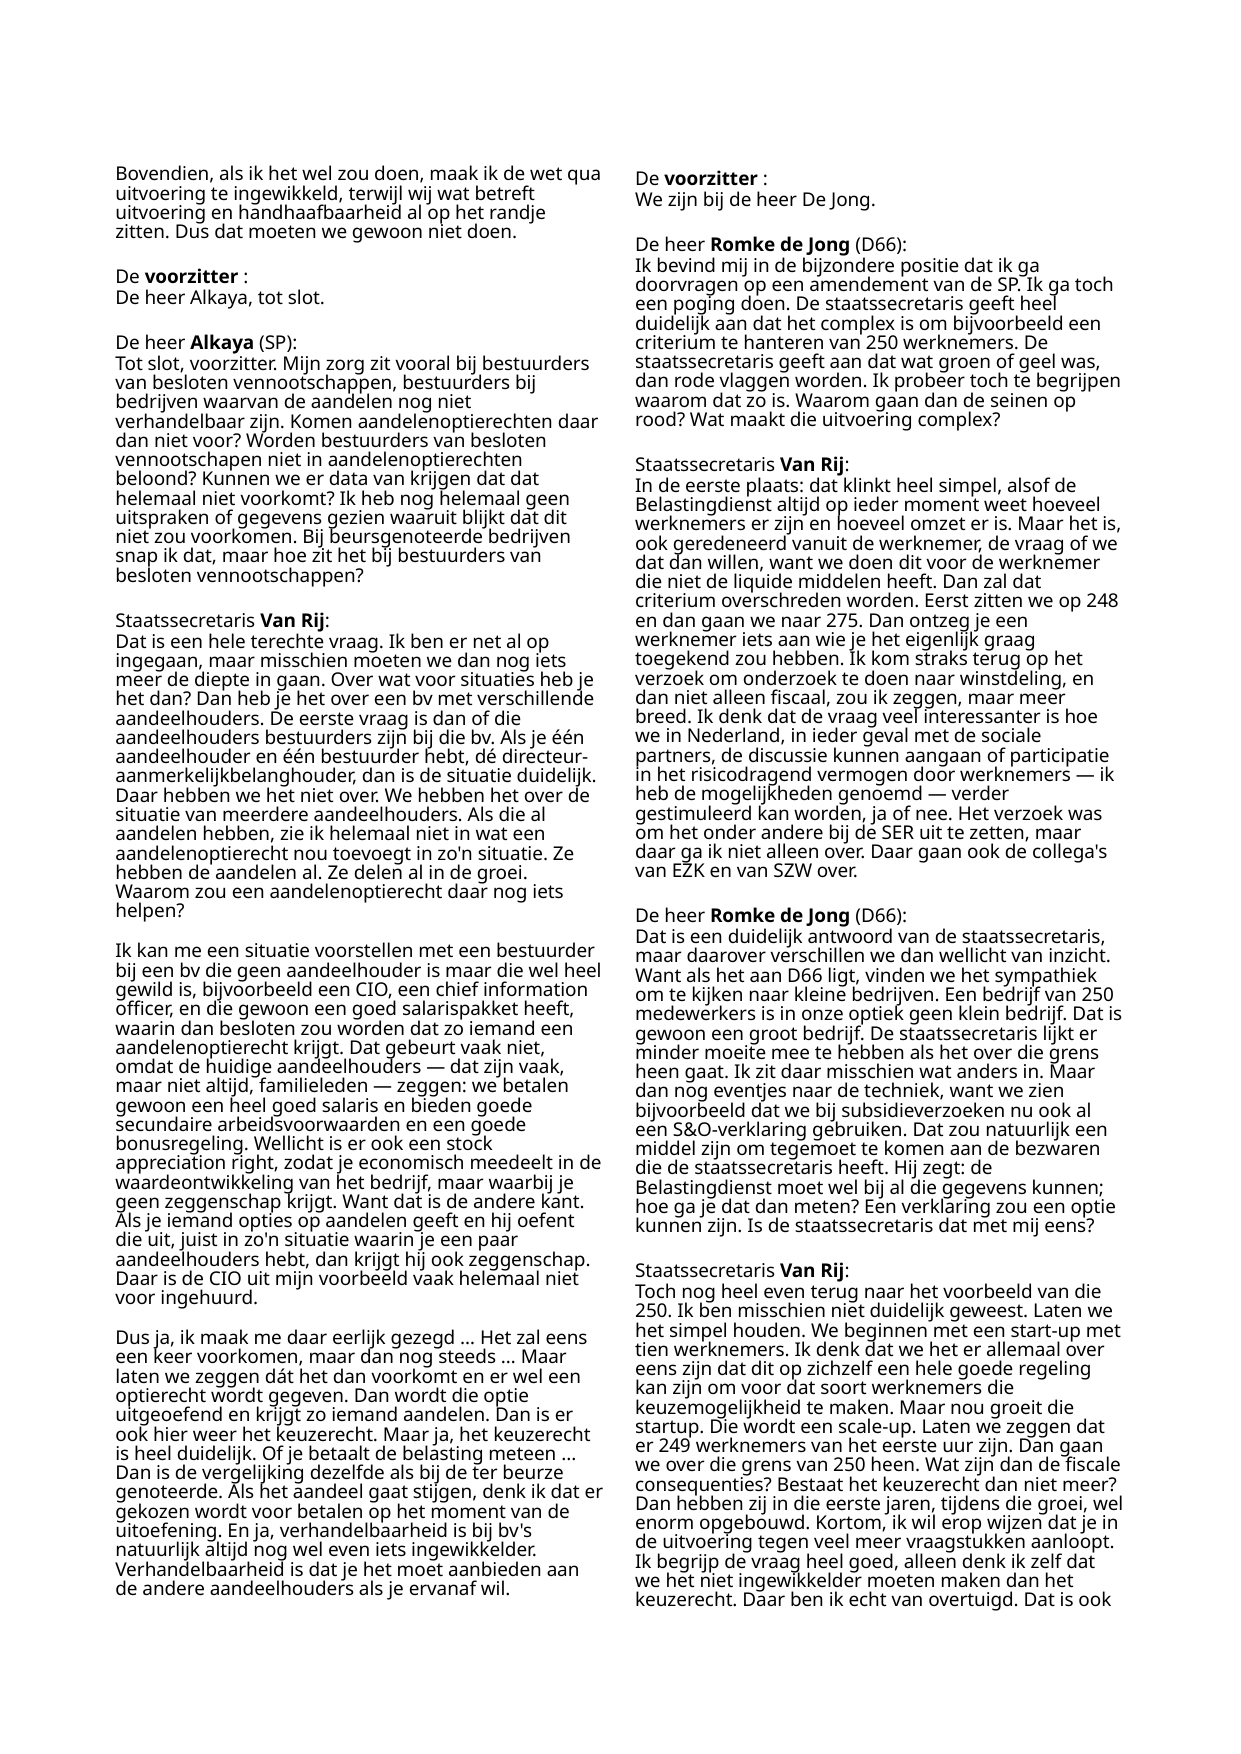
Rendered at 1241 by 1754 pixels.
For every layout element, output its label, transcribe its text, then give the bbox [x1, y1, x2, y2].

text De heer Romke de Jong (D66): [635, 231, 1125, 257]
text De heer Alkaya, tot slot. [115, 289, 605, 308]
text De voorzitter : [115, 263, 605, 289]
text De heer Alkaya (SP): [115, 329, 605, 355]
text Tot slot, voorzitter. Mijn zorg zit vooral bij bestuurders van besloten vennootschappen, bestuurders bij bedrijven waarvan de aandelen nog niet verhandelbaar zijn. Komen aandelenoptierechten daar dan niet voor? Worden bestuurders van besloten vennootschapen niet in aandelenoptierechten beloond? Kunnen we er data van krijgen dat dat helemaal niet voorkomt? Ik heb nog helemaal geen uitspraken of gegevens gezien waaruit blijkt dat dit niet zou voorkomen. Bij beursgenoteerde bedrijven snap ik dat, maar hoe zit het bij bestuurders van besloten vennootschappen? [115, 355, 605, 586]
text Toch nog heel even terug naar het voorbeeld van die 250. Ik ben misschien niet duidelijk geweest. Laten we het simpel houden. We beginnen met een start-up met tien werknemers. Ik denk dat we het er allemaal over eens zijn dat dit op zichzelf een hele goede regeling kan zijn om voor dat soort werknemers die keuzemogelijkheid te maken. Maar nou groeit die startup. Die wordt een scale-up. Laten we zeggen dat er 249 werknemers van het eerste uur zijn. Dan gaan we over die grens van 250 heen. Wat zijn dan de fiscale consequenties? Bestaat het keuzerecht dan niet meer? Dan hebben zij in die eerste jaren, tijdens die groei, wel enorm opgebouwd. Kortom, ik wil erop wijzen dat je in de uitvoering tegen veel meer vraagstukken aanloopt. Ik begrijp de vraag heel goed, alleen denk ik zelf dat we het niet ingewikkelder moeten maken dan het keuzerecht. Daar ben ik echt van overtuigd. Dat is ook [635, 1283, 1125, 1611]
text Staatssecretaris Van Rij: [115, 607, 605, 633]
text De heer Romke de Jong (D66): [635, 902, 1125, 928]
text In de eerste plaats: dat klinkt heel simpel, alsof de Belastingdienst altijd op ieder moment weet hoeveel werknemers er zijn en hoeveel omzet er is. Maar het is, ook geredeneerd vanuit de werknemer, de vraag of we dat dan willen, want we doen dit voor de werknemer die niet de liquide middelen heeft. Dan zal dat criterium overschreden worden. Eerst zitten we op 248 en dan gaan we naar 275. Dan ontzeg je een werknemer iets aan wie je het eigenlijk graag toegekend zou hebben. Ik kom straks terug op het verzoek om onderzoek te doen naar winstdeling, en dan niet alleen fiscaal, zou ik zeggen, maar meer breed. Ik denk dat de vraag veel interessanter is hoe we in Nederland, in ieder geval met de sociale partners, de discussie kunnen aangaan of participatie in het risicodragend vermogen door werknemers — ik heb de mogelijkheden genoemd — verder gestimuleerd kan worden, ja of nee. Het verzoek was om het onder andere bij de SER uit te zetten, maar daar ga ik niet alleen over. Daar gaan ook de collega's van EZK en van SZW over. [635, 477, 1125, 882]
text Staatssecretaris Van Rij: [635, 1257, 1125, 1283]
text We zijn bij de heer De Jong. [635, 191, 1125, 210]
text Bovendien, als ik het wel zou doen, maak ik de wet qua uitvoering te ingewikkeld, terwijl wij wat betreft uitvoering en handhaafbaarheid al op het randje zitten. Dus dat moeten we gewoon niet doen. [115, 165, 605, 242]
text Ik kan me een situatie voorstellen met een bestuurder bij een bv die geen aandeelhouder is maar die wel heel gewild is, bijvoorbeeld een CIO, een chief information officer, en die gewoon een goed salarispakket heeft, waarin dan besloten zou worden dat zo iemand een aandelenoptierecht krijgt. Dat gebeurt vaak niet, omdat de huidige aandeelhouders — dat zijn vaak, maar niet altijd, familieleden — zeggen: we betalen gewoon een heel goed salaris en bieden goede secundaire arbeidsvoorwaarden en een goede bonusregeling. Wellicht is er ook een stock appreciation right, zodat je economisch meedeelt in de waardeontwikkeling van het bedrijf, maar waarbij je geen zeggenschap krijgt. Want dat is de andere kant. Als je iemand opties op aandelen geeft en hij oefent die uit, juist in zo'n situatie waarin je een paar aandeelhouders hebt, dan krijgt hij ook zeggenschap. Daar is de CIO uit mijn voorbeeld vaak helemaal niet voor ingehuurd. [115, 942, 605, 1308]
text Dat is een hele terechte vraag. Ik ben er net al op ingegaan, maar misschien moeten we dan nog iets meer de diepte in gaan. Over wat voor situaties heb je het dan? Dan heb je het over een bv met verschillende aandeelhouders. De eerste vraag is dan of die aandeelhouders bestuurders zijn bij die bv. Als je één aandeelhouder en één bestuurder hebt, dé directeur-aanmerkelijkbelanghouder, dan is de situatie duidelijk. Daar hebben we het niet over. We hebben het over de situatie van meerdere aandeelhouders. Als die al aandelen hebben, zie ik helemaal niet in wat een aandelenoptierecht nou toevoegt in zo'n situatie. Ze hebben de aandelen al. Ze delen al in de groei. Waarom zou een aandelenoptierecht daar nog iets helpen? [115, 633, 605, 922]
text Ik bevind mij in de bijzondere positie dat ik ga doorvragen op een amendement van de SP. Ik ga toch een poging doen. De staatssecretaris geeft heel duidelijk aan dat het complex is om bijvoorbeeld een criterium te hanteren van 250 werknemers. De staatssecretaris geeft aan dat wat groen of geel was, dan rode vlaggen worden. Ik probeer toch te begrijpen waarom dat zo is. Waarom gaan dan de seinen op rood? Wat maakt die uitvoering complex? [635, 257, 1125, 430]
text Dus ja, ik maak me daar eerlijk gezegd … Het zal eens een keer voorkomen, maar dan nog steeds … Maar laten we zeggen dát het dan voorkomt en er wel een optierecht wordt gegeven. Dan wordt die optie uitgeoefend en krijgt zo iemand aandelen. Dan is er ook hier weer het keuzerecht. Maar ja, het keuzerecht is heel duidelijk. Of je betaalt de belasting meteen ... Dan is de vergelijking dezelfde als bij de ter beurze genoteerde. Als het aandeel gaat stijgen, denk ik dat er gekozen wordt voor betalen op het moment van de uitoefening. En ja, verhandelbaarheid is bij bv's natuurlijk altijd nog wel even iets ingewikkelder. Verhandelbaarheid is dat je het moet aanbieden aan de andere aandeelhouders als je ervanaf wil. [115, 1329, 605, 1599]
text Dat is een duidelijk antwoord van de staatssecretaris, maar daarover verschillen we dan wellicht van inzicht. Want als het aan D66 ligt, vinden we het sympathiek om te kijken naar kleine bedrijven. Een bedrijf van 250 medewerkers is in onze optiek geen klein bedrijf. Dat is gewoon een groot bedrijf. De staatssecretaris lijkt er minder moeite mee te hebben als het over die grens heen gaat. Ik zit daar misschien wat anders in. Maar dan nog eventjes naar de techniek, want we zien bijvoorbeeld dat we bij subsidieverzoeken nu ook al een S&O-verklaring gebruiken. Dat zou natuurlijk een middel zijn om tegemoet te komen aan de bezwaren die de staatssecretaris heeft. Hij zegt: de Belastingdienst moet wel bij al die gegevens kunnen; hoe ga je dat dan meten? Een verklaring zou een optie kunnen zijn. Is de staatssecretaris dat met mij eens? [635, 928, 1125, 1236]
text De voorzitter : [635, 165, 1125, 191]
text Staatssecretaris Van Rij: [635, 451, 1125, 477]
